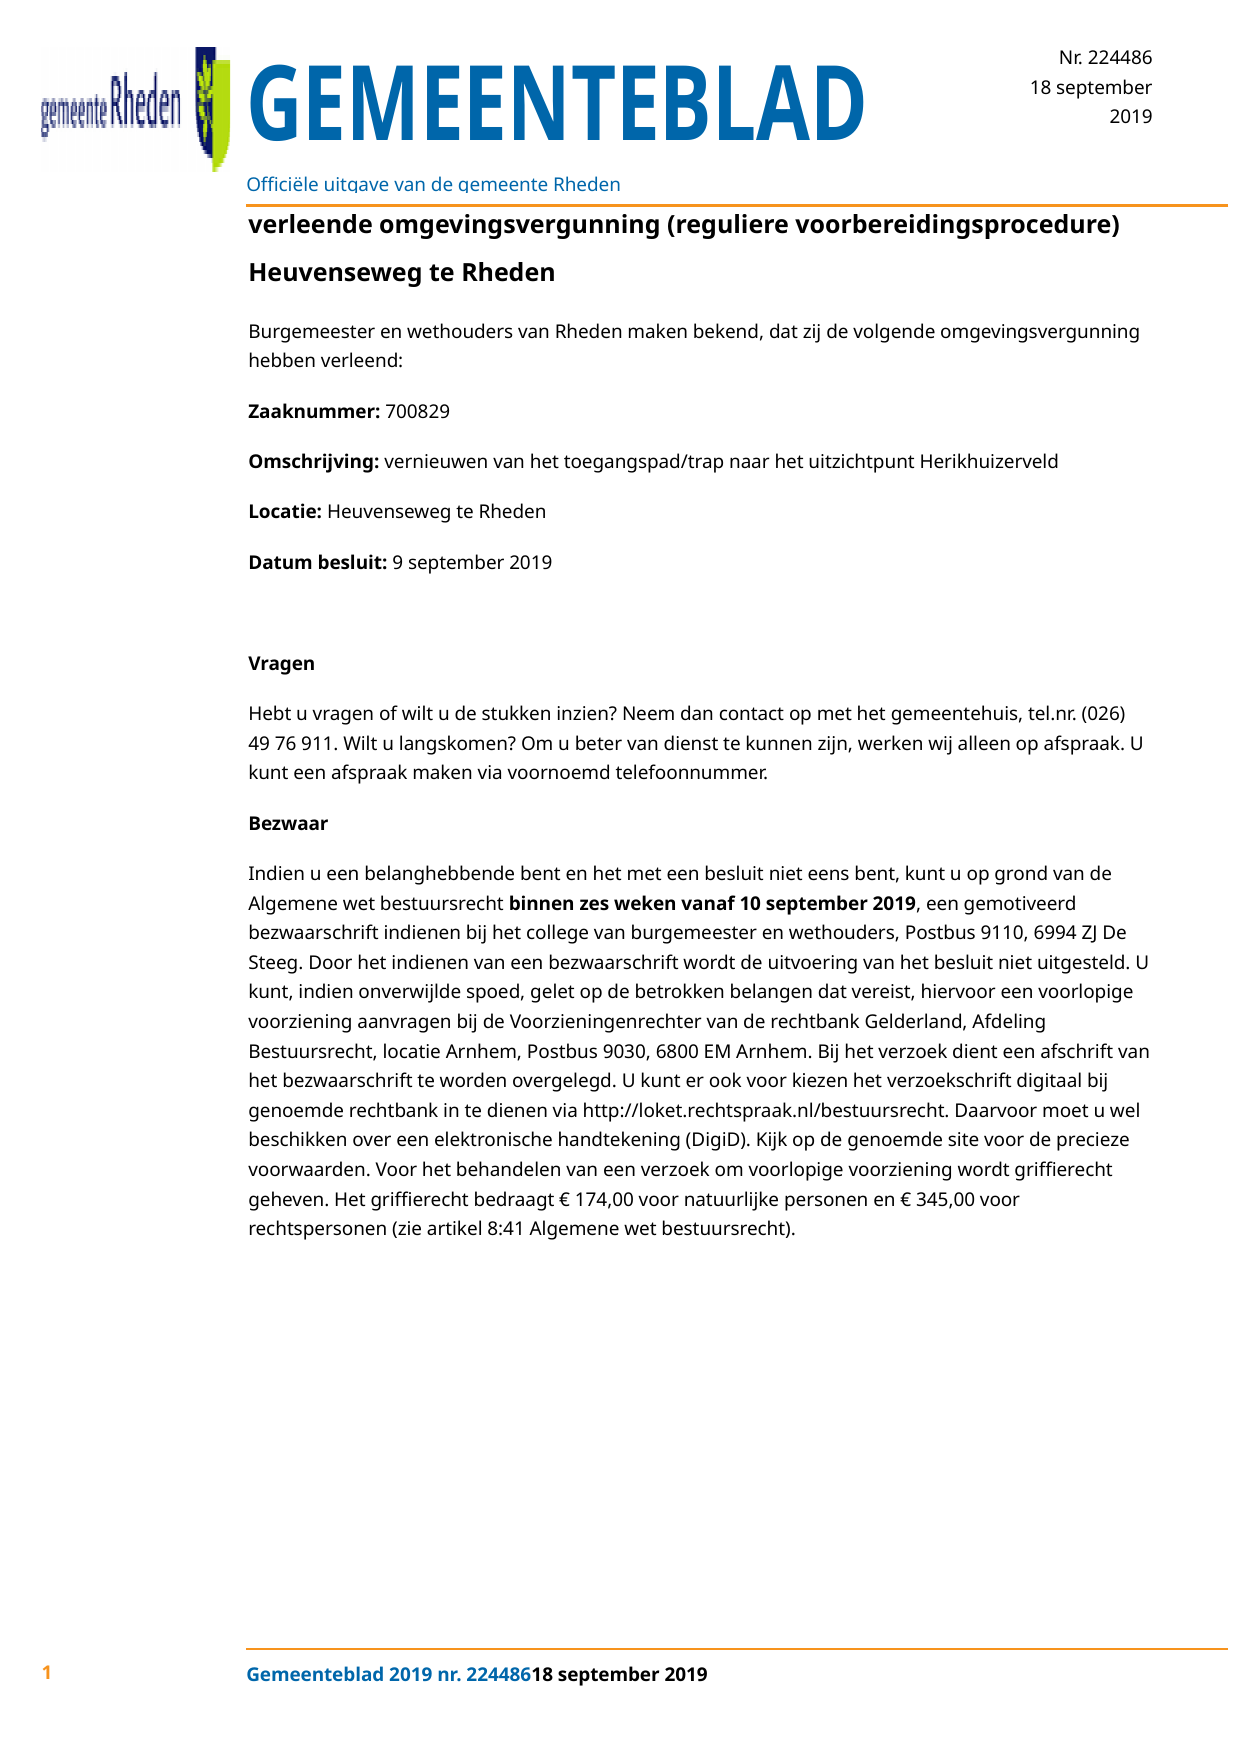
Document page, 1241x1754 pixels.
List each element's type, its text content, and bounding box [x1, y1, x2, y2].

text Locatie: Heuvenseweg te Rheden [248, 499, 1152, 524]
text Vragen [248, 650, 1152, 676]
text Zaaknummer: 700829 [248, 398, 1152, 424]
text Hebt u vragen of wilt u de stukken inzien? Neem dan contact op met het gemeentehuis, tel.nr. (026) 49 76 911. Wilt u langskomen? Om u beter van dienst te kunnen zijn, werken wij alleen op afspraak. U kunt een afspraak maken via voornoemd telefoonnummer. [248, 700, 1152, 785]
picture [41, 47, 231, 172]
text verleende omgevingsvergunning (reguliere voorbereidingsprocedure) Heuvenseweg te Rheden [248, 207, 1152, 288]
text Datum besluit: 9 september 2019 [248, 549, 1152, 575]
text Bezwaar [248, 810, 1152, 836]
text Indien u een belanghebbende bent en het met een besluit niet eens bent, kunt u op grond van de Algemene wet bestuursrecht binnen zes weken vanaf 10 september 2019, een gemotiveerd bezwaarschrift indienen bij het college van burgemeester en wethouders, Postbus 9110, 6994 ZJ De Steeg. Door het indienen van een bezwaarschrift wordt de uitvoering van het besluit niet uitgesteld. U kunt, indien onverwijlde spoed, gelet op de betrokken belangen dat vereist, hiervoor een voorlopige voorziening aanvragen bij de Voorzieningenrechter van de rechtbank Gelderland, Afdeling Bestuursrecht, locatie Arnhem, Postbus 9030, 6800 EM Arnhem. Bij het verzoek dient een afschrift van het bezwaarschrift te worden overgelegd. U kunt er ook voor kiezen het verzoekschrift digitaal bij genoemde rechtbank in te dienen via http://loket.rechtspraak.nl/bestuursrecht. Daarvoor moet u wel beschikken over een elektronische handtekening (DigiD). Kijk op de genoemde site voor de precieze voorwaarden. Voor het behandelen van een verzoek om voorlopige voorziening wordt griffierecht geheven. Het griffierecht bedraagt € 174,00 voor natuurlijke personen en € 345,00 voor rechtspersonen (zie artikel 8:41 Algemene wet bestuursrecht). [248, 860, 1152, 1241]
text Omschrijving: vernieuwen van het toegangspad/trap naar het uitzichtpunt Herikhuizerveld [248, 448, 1152, 474]
text Burgemeester en wethouders van Rheden maken bekend, dat zij de volgende omgevingsvergunning hebben verleend: [248, 318, 1152, 373]
